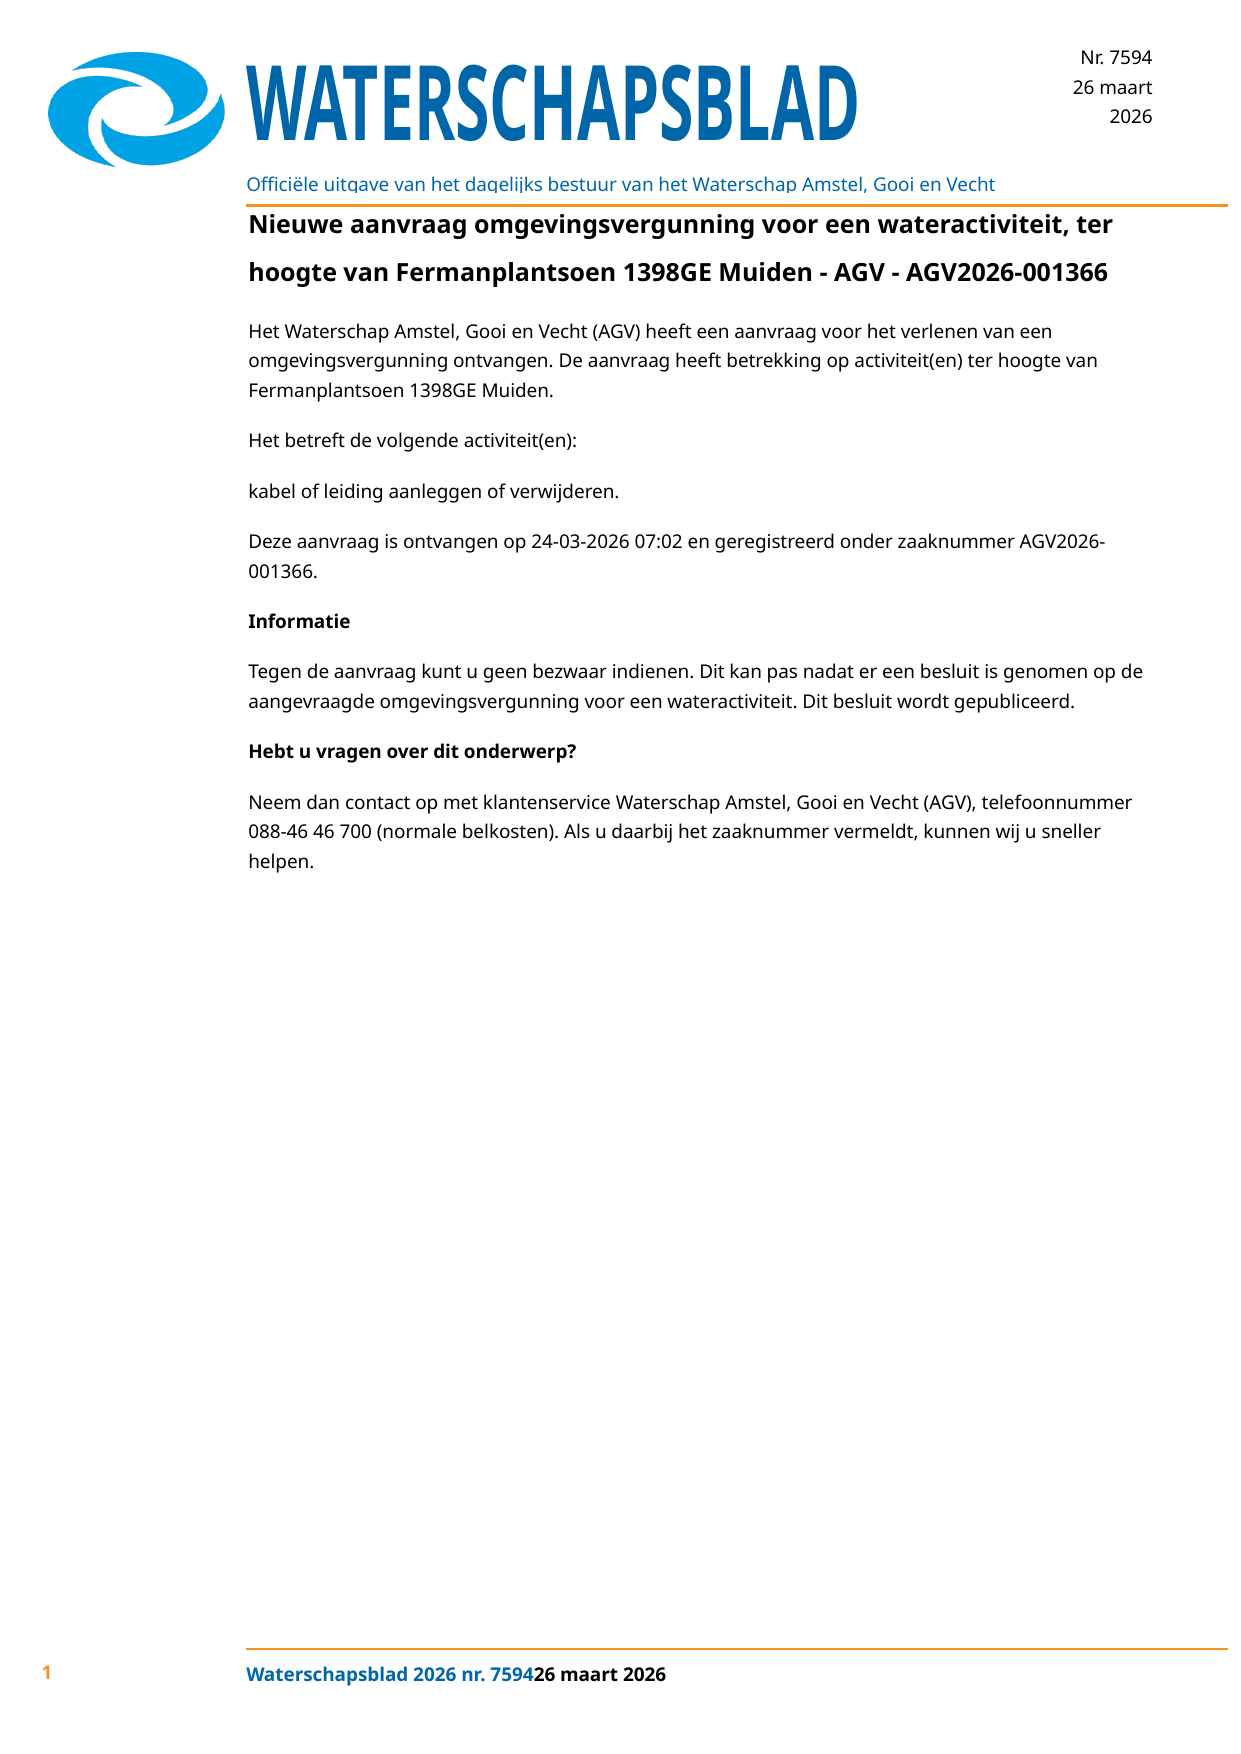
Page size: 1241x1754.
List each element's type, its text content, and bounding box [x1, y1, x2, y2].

text Het Waterschap Amstel, Gooi en Vecht (AGV) heeft een aanvraag voor het verlenen van een omgevingsvergunning ontvangen. De aanvraag heeft betrekking op activiteit(en) ter hoogte van Fermanplantsoen 1398GE Muiden. [248, 318, 1152, 403]
text Informatie [248, 608, 1152, 634]
picture [41, 47, 231, 172]
text Deze aanvraag is ontvangen op 24-03-2026 07:02 en geregistreerd onder zaaknummer AGV2026-001366. [248, 528, 1152, 584]
text Hebt u vragen over dit onderwerp? [248, 739, 1152, 764]
text kabel of leiding aanleggen of verwijderen. [248, 478, 1152, 504]
text Neem dan contact op met klantenservice Waterschap Amstel, Gooi en Vecht (AGV), telefoonnummer 088-46 46 700 (normale belkosten). Als u daarbij het zaaknummer vermeldt, kunnen wij u sneller helpen. [248, 789, 1152, 874]
text Nieuwe aanvraag omgevingsvergunning voor een wateractiviteit, ter hoogte van Fermanplantsoen 1398GE Muiden - AGV - AGV2026-001366 [248, 207, 1152, 288]
text Tegen de aanvraag kunt u geen bezwaar indienen. Dit kan pas nadat er een besluit is genomen op de aangevraagde omgevingsvergunning voor een wateractiviteit. Dit besluit wordt gepubliceerd. [248, 659, 1152, 714]
text Het betreft de volgende activiteit(en): [248, 427, 1152, 453]
